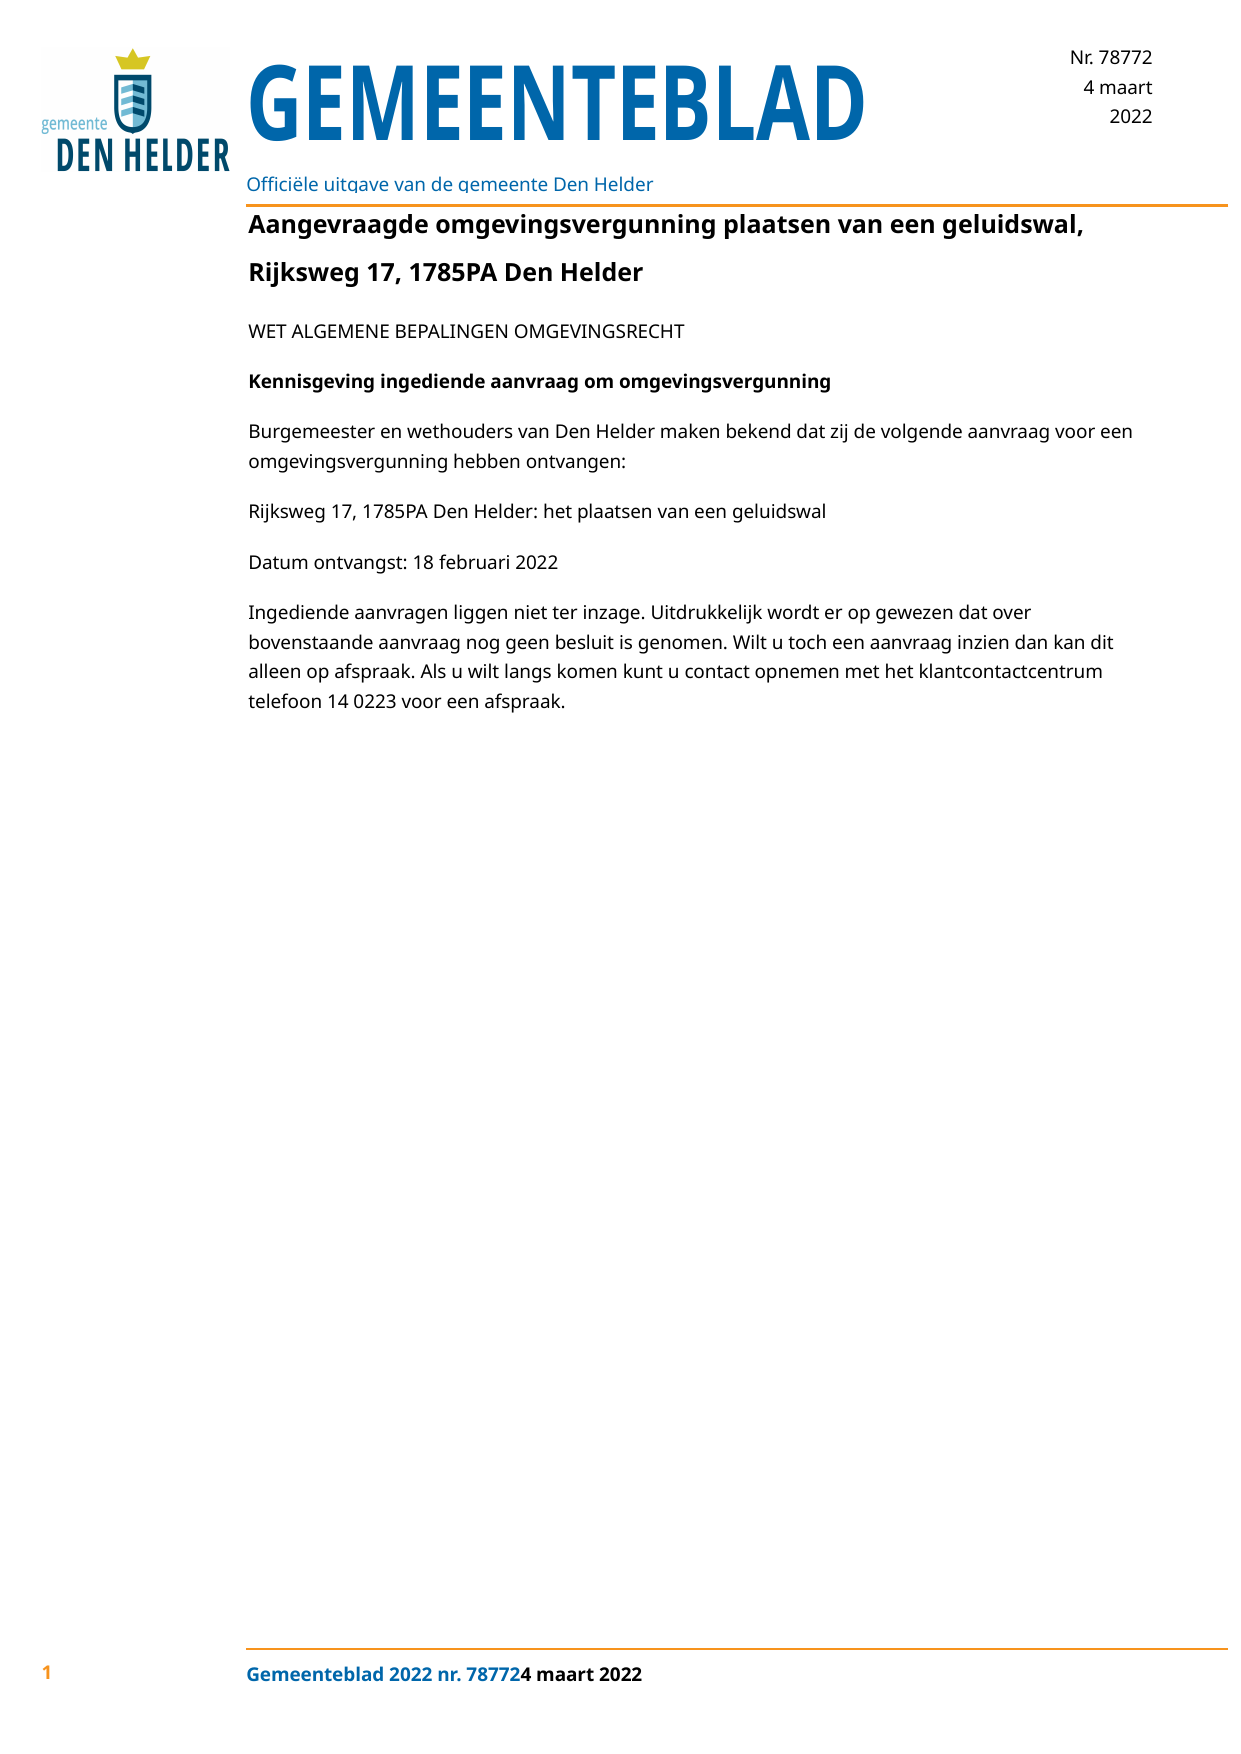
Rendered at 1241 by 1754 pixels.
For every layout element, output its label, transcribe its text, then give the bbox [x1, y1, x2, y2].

picture [130, 157, 135, 172]
picture [182, 144, 187, 165]
text Kennisgeving ingediende aanvraag om omgevingsvergunning [248, 368, 1152, 394]
text Aangevraagde omgevingsvergunning plaatsen van een geluidswal, Rijksweg 17, 1785PA Den Helder [248, 207, 1152, 288]
text WET ALGEMENE BEPALINGEN OMGEVINGSRECHT [248, 318, 1152, 344]
picture [63, 144, 68, 165]
text Burgemeester en wethouders van Den Helder maken bekend dat zij de volgende aanvraag voor een omgevingsvergunning hebben ontvangen: [248, 419, 1152, 474]
picture [100, 154, 106, 172]
picture [220, 160, 224, 172]
text Rijksweg 17, 1785PA Den Helder: het plaatsen van een geluidswal [248, 499, 1152, 524]
text Ingediende aanvragen liggen niet ter inzage. Uitdrukkelijk wordt er op gewezen dat over bovenstaande aanvraag nog geen besluit is genomen. Wilt u toch een aanvraag inzien dan kan dit alleen op afspraak. Als u wilt langs komen kunt u contact opnemen met het klantcontactcentrum telefoon 14 0223 voor een afspraak. [248, 599, 1152, 714]
picture [41, 47, 231, 172]
text Datum ontvangst: 18 februari 2022 [248, 549, 1152, 575]
